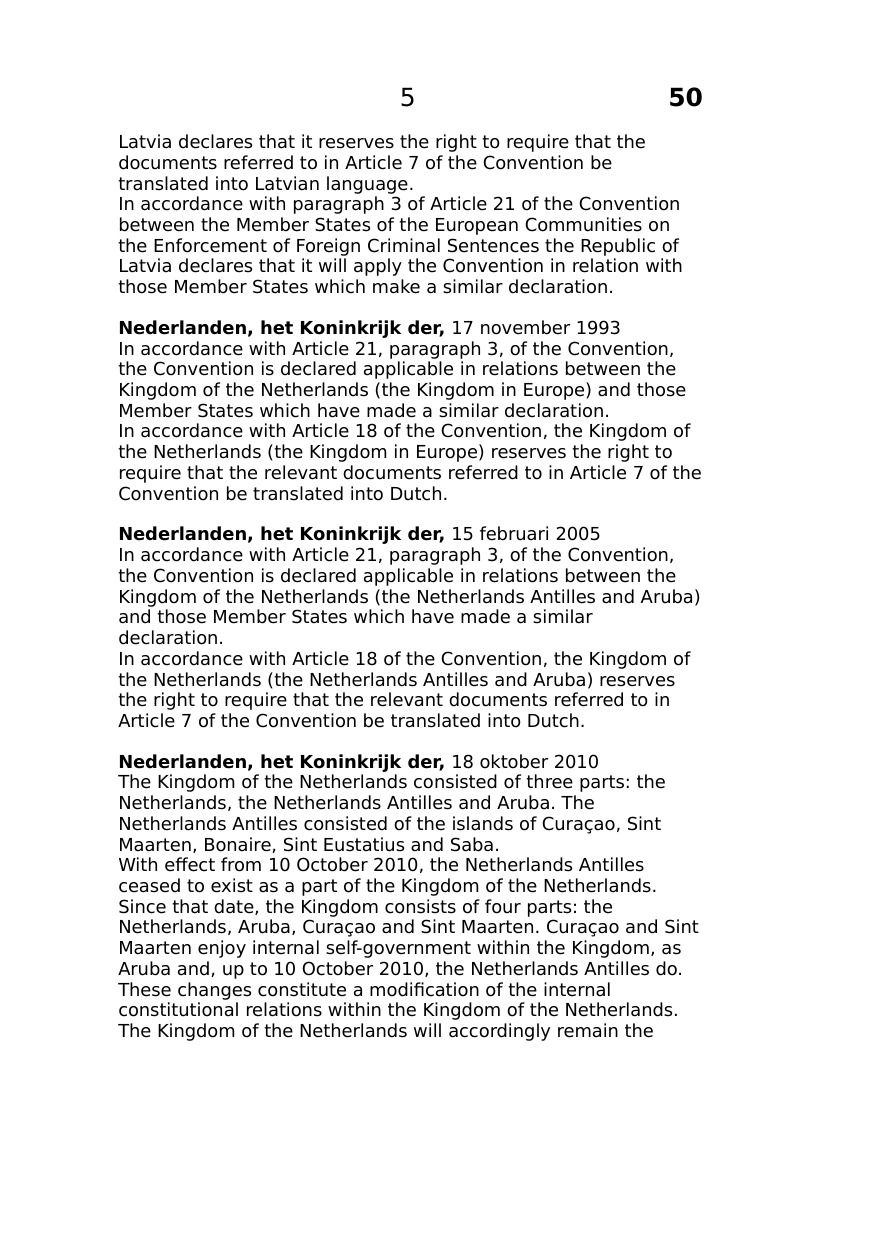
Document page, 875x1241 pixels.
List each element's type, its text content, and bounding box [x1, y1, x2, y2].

text In accordance with Article 18 of the Convention, the Kingdom of the Netherlands (the Netherlands Antilles and Aruba) reserves the right to require that the relevant documents referred to in Article 7 of the Convention be translated into Dutch. [118, 649, 703, 732]
text In accordance with Article 18 of the Convention, the Kingdom of the Netherlands (the Kingdom in Europe) reserves the right to require that the relevant documents referred to in Article 7 of the Convention be translated into Dutch. [118, 421, 703, 504]
text Nederlanden, het Koninkrijk der, 17 november 1993 [118, 318, 703, 338]
text In accordance with paragraph 3 of Article 21 of the Convention between the Member States of the European Communities on the Enforcement of Foreign Criminal Sentences the Republic of Latvia declares that it will apply the Convention in relation with those Member States which make a similar declaration. [118, 194, 703, 298]
text Latvia declares that it reserves the right to require that the documents referred to in Article 7 of the Convention be translated into Latvian language. [118, 132, 703, 194]
text In accordance with Article 21, paragraph 3, of the Convention, the Convention is declared applicable in relations between the Kingdom of the Netherlands (the Netherlands Antilles and Aruba) and those Member States which have made a similar declaration. [118, 545, 703, 649]
text Nederlanden, het Koninkrijk der, 18 oktober 2010 [118, 752, 703, 772]
text These changes constitute a modification of the internal constitutional relations within the Kingdom of the Netherlands. The Kingdom of the Netherlands will accordingly remain the [118, 979, 703, 1042]
text With effect from 10 October 2010, the Netherlands Antilles ceased to exist as a part of the Kingdom of the Netherlands. Since that date, the Kingdom consists of four parts: the Netherlands, Aruba, Curaçao and Sint Maarten. Curaçao and Sint Maarten enjoy internal self-government within the Kingdom, as Aruba and, up to 10 October 2010, the Netherlands Antilles do. [118, 855, 703, 979]
text In accordance with Article 21, paragraph 3, of the Convention, the Convention is declared applicable in relations between the Kingdom of the Netherlands (the Kingdom in Europe) and those Member States which have made a similar declaration. [118, 338, 703, 421]
text Nederlanden, het Koninkrijk der, 15 februari 2005 [118, 524, 703, 545]
text The Kingdom of the Netherlands consisted of three parts: the Netherlands, the Netherlands Antilles and Aruba. The Netherlands Antilles consisted of the islands of Curaçao, Sint Maarten, Bonaire, Sint Eustatius and Saba. [118, 772, 703, 855]
